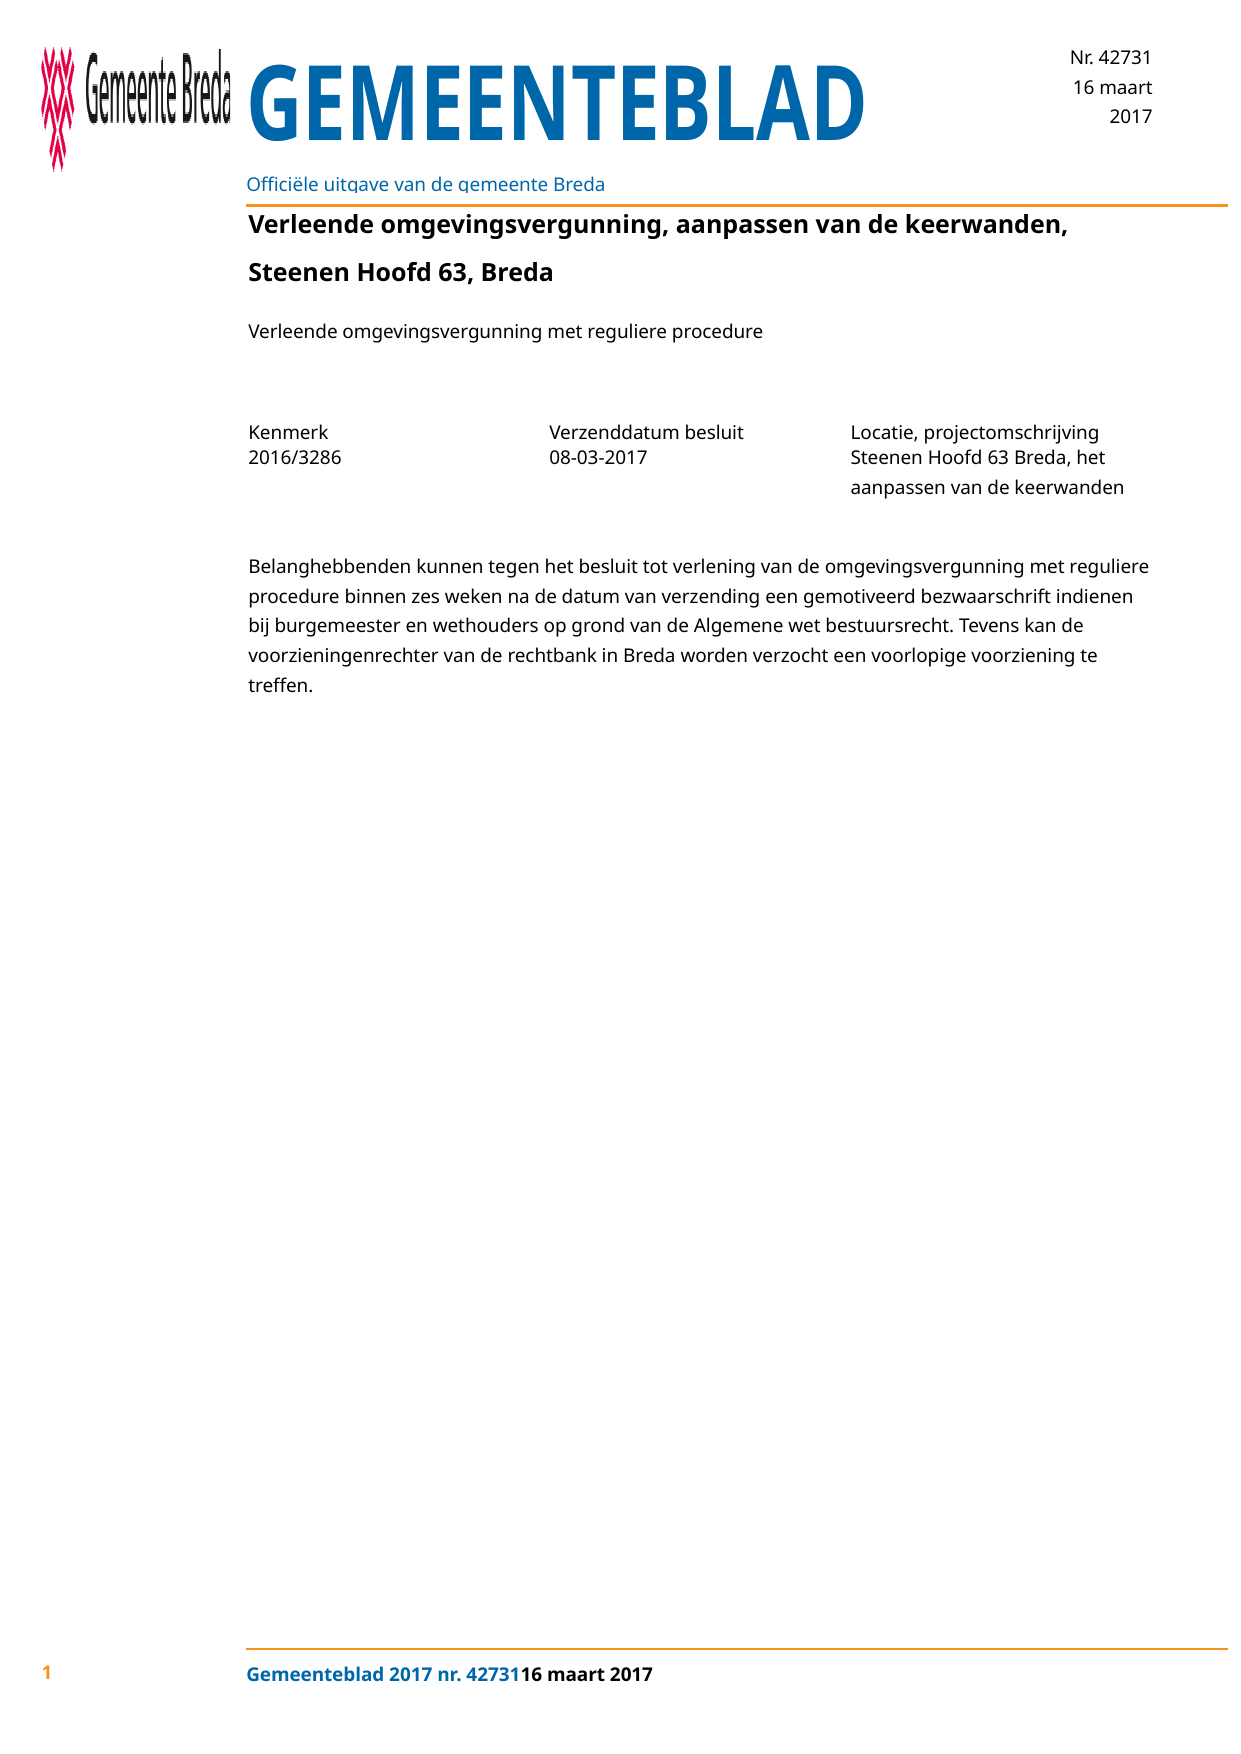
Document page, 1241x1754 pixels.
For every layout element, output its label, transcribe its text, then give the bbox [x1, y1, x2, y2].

table_header Locatie, projectomschrijving [850, 419, 1152, 444]
text Verleende omgevingsvergunning, aanpassen van de keerwanden, Steenen Hoofd 63, Breda [248, 207, 1152, 288]
picture [41, 47, 231, 172]
text Belanghebbenden kunnen tegen het besluit tot verlening van de omgevingsvergunning met reguliere procedure binnen zes weken na de datum van verzending een gemotiveerd bezwaarschrift indienen bij burgemeester en wethouders op grond van de Algemene wet bestuursrecht. Tevens kan de voorzieningenrechter van de rechtbank in Breda worden verzocht een voorlopige voorziening te treffen. [248, 553, 1152, 698]
text Verleende omgevingsvergunning met reguliere procedure [248, 318, 1152, 344]
table_header Kenmerk [248, 419, 549, 444]
table_header Verzenddatum besluit [549, 419, 850, 444]
table_cell 2016/3286 [248, 445, 549, 500]
table_cell Steenen Hoofd 63 Breda, het aanpassen van de keerwanden [850, 445, 1152, 500]
table_cell 08-03-2017 [549, 445, 850, 500]
